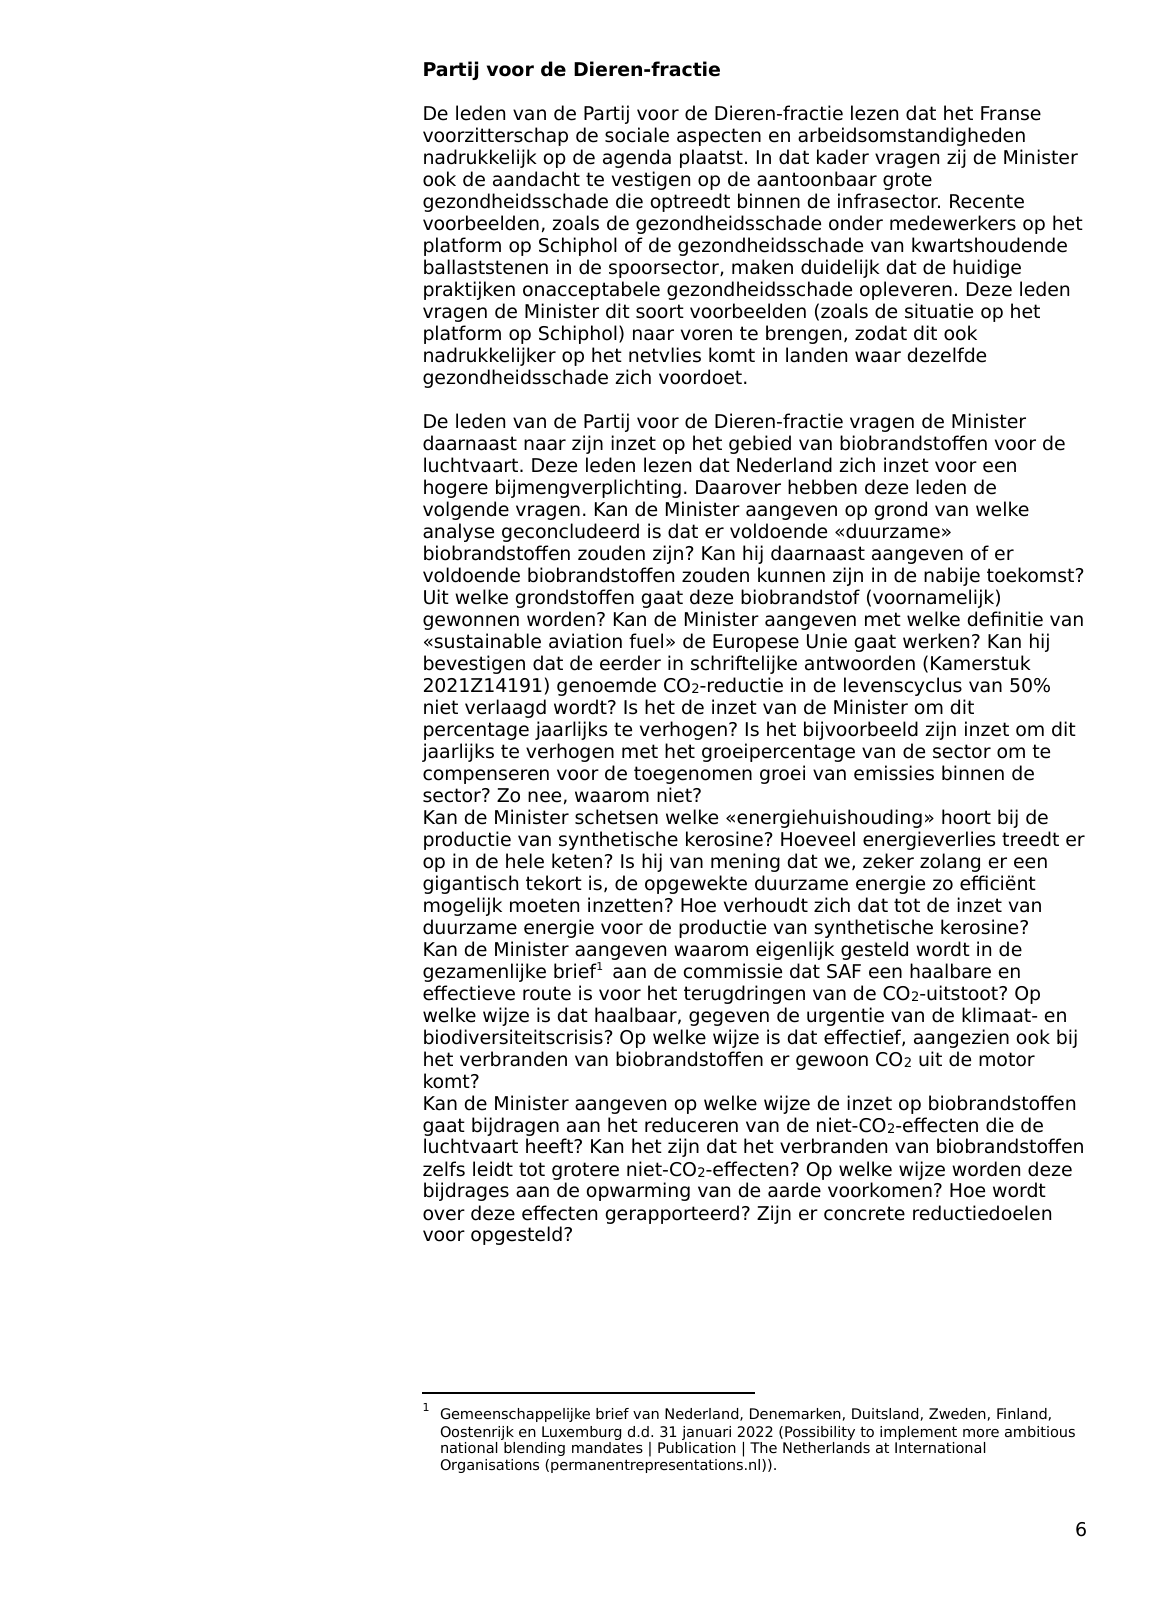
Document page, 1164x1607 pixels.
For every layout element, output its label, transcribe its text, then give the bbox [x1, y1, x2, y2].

text Kan de Minister aangeven waarom eigenlijk gesteld wordt in de gezamenlijke brief aan de commissie dat SAF een haalbare en effectieve route is voor het terugdringen van de CO2-uitstoot? Op welke wijze is dat haalbaar, gegeven de urgentie van de klimaat- en biodiversiteitscrisis? Op welke wijze is dat effectief, aangezien ook bij het verbranden van biobrandstoffen er gewoon CO2 uit de motor komt? [422, 939, 1087, 1092]
text Kan de Minister aangeven op welke wijze de inzet op biobrandstoffen gaat bijdragen aan het reduceren van de niet-CO2-effecten die de luchtvaart heeft? Kan het zijn dat het verbranden van biobrandstoffen zelfs leidt tot grotere niet-CO2-effecten? Op welke wijze worden deze bijdrages aan de opwarming van de aarde voorkomen? Hoe wordt over deze effecten gerapporteerd? Zijn er concrete reductiedoelen voor opgesteld? [422, 1092, 1087, 1246]
text De leden van de Partij voor de Dieren-fractie lezen dat het Franse voorzitterschap de sociale aspecten en arbeidsomstandigheden nadrukkelijk op de agenda plaatst. In dat kader vragen zij de Minister ook de aandacht te vestigen op de aantoonbaar grote gezondheidsschade die optreedt binnen de infrasector. Recente voorbeelden, zoals de gezondheidsschade onder medewerkers op het platform op Schiphol of de gezondheidsschade van kwartshoudende ballaststenen in de spoorsector, maken duidelijk dat de huidige praktijken onacceptabele gezondheidsschade opleveren. Deze leden vragen de Minister dit soort voorbeelden (zoals de situatie op het platform op Schiphol) naar voren te brengen, zodat dit ook nadrukkelijker op het netvlies komt in landen waar dezelfde gezondheidsschade zich voordoet. [422, 103, 1087, 389]
text De leden van de Partij voor de Dieren-fractie vragen de Minister daarnaast naar zijn inzet op het gebied van biobrandstoffen voor de luchtvaart. Deze leden lezen dat Nederland zich inzet voor een hogere bijmengverplichting. Daarover hebben deze leden de volgende vragen. Kan de Minister aangeven op grond van welke analyse geconcludeerd is dat er voldoende «duurzame» biobrandstoffen zouden zijn? Kan hij daarnaast aangeven of er voldoende biobrandstoffen zouden kunnen zijn in de nabije toekomst? Uit welke grondstoffen gaat deze biobrandstof (voornamelijk) gewonnen worden? Kan de Minister aangeven met welke definitie van «sustainable aviation fuel» de Europese Unie gaat werken? Kan hij bevestigen dat de eerder in schriftelijke antwoorden (Kamerstuk 2021Z14191) genoemde CO2-reductie in de levenscyclus van 50% niet verlaagd wordt? Is het de inzet van de Minister om dit percentage jaarlijks te verhogen? Is het bijvoorbeeld zijn inzet om dit jaarlijks te verhogen met het groeipercentage van de sector om te compenseren voor de toegenomen groei van emissies binnen de sector? Zo nee, waarom niet? [422, 411, 1087, 807]
text Kan de Minister schetsen welke «energiehuishouding» hoort bij de productie van synthetische kerosine? Hoeveel energieverlies treedt er op in de hele keten? Is hij van mening dat we, zeker zolang er een gigantisch tekort is, de opgewekte duurzame energie zo efficiënt mogelijk moeten inzetten? Hoe verhoudt zich dat tot de inzet van duurzame energie voor de productie van synthetische kerosine? [422, 807, 1087, 939]
subtitle Partij voor de Dieren-fractie [422, 59, 1087, 81]
text Gemeenschappelijke brief van Nederland, Denemarken, Duitsland, Zweden, Finland, Oostenrijk en Luxemburg d.d. 31 januari 2022 (Possibility to implement more ambitious national blending mandates | Publication | The Netherlands at International Organisations (permanentrepresentations.nl)). [422, 1402, 1087, 1474]
